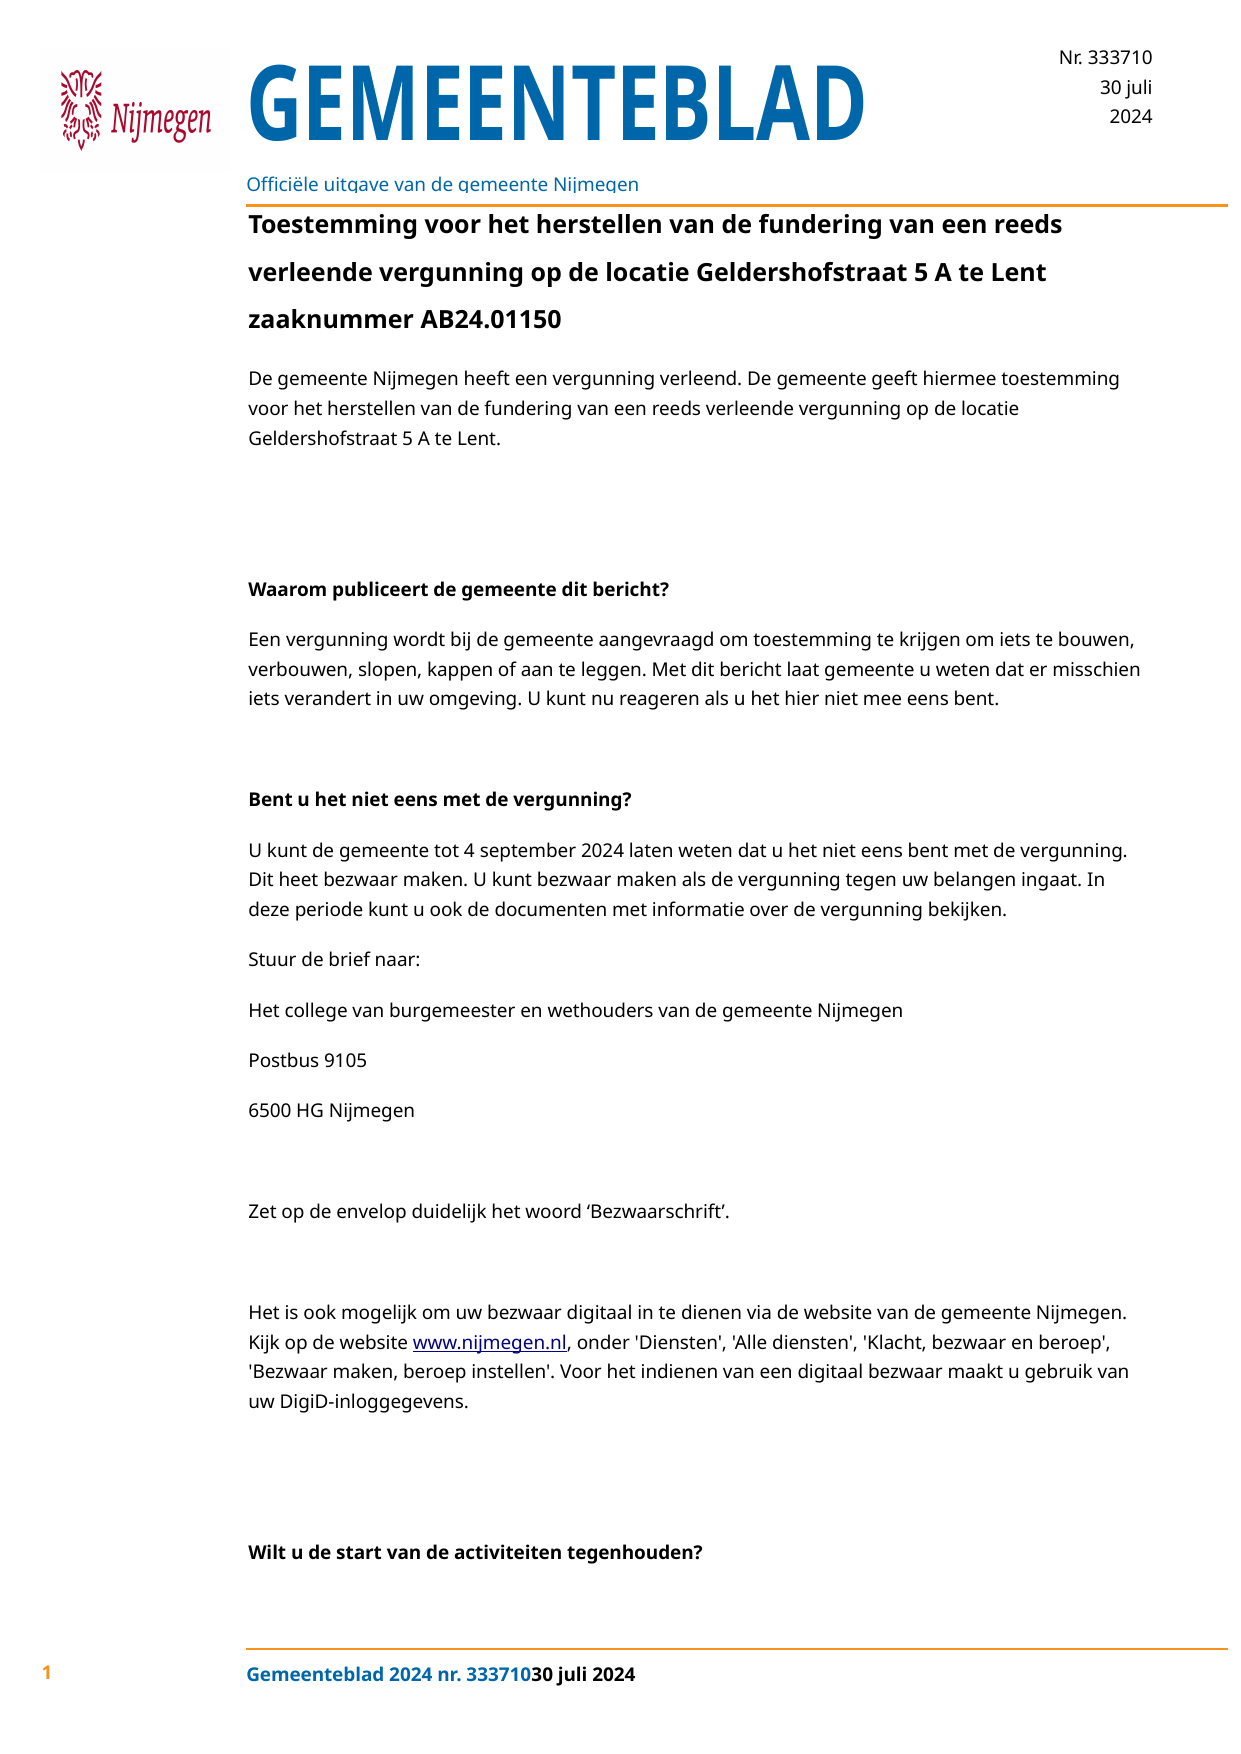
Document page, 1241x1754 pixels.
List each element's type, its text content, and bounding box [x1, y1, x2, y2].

text Het college van burgemeester en wethouders van de gemeente Nijmegen [248, 997, 1152, 1022]
picture [41, 47, 231, 172]
text De gemeente Nijmegen heeft een vergunning verleend. De gemeente geeft hiermee toestemming voor het herstellen van de fundering van een reeds verleende vergunning op de locatie Geldershofstraat 5 A te Lent. [248, 366, 1152, 450]
text Waarom publiceert de gemeente dit bericht? [248, 576, 1152, 602]
text Toestemming voor het herstellen van de fundering van een reeds verleende vergunning op de locatie Geldershofstraat 5 A te Lent zaaknummer AB24.01150 [248, 207, 1152, 336]
text Zet op de envelop duidelijk het woord ‘Bezwaarschrift’. [248, 1198, 1152, 1224]
text 6500 HG Nijmegen [248, 1098, 1152, 1123]
text Een vergunning wordt bij de gemeente aangevraagd om toestemming te krijgen om iets te bouwen, verbouwen, slopen, kappen of aan te leggen. Met dit bericht laat gemeente u weten dat er misschien iets verandert in uw omgeving. U kunt nu reageren als u het hier niet mee eens bent. [248, 626, 1152, 711]
text Bent u het niet eens met de vergunning? [248, 786, 1152, 812]
text Postbus 9105 [248, 1047, 1152, 1073]
text Het is ook mogelijk om uw bezwaar digitaal in te dienen via de website van de gemeente Nijmegen. Kijk op de website www.nijmegen.nl, onder 'Diensten', 'Alle diensten', 'Klacht, bezwaar en beroep', 'Bezwaar maken, beroep instellen'. Voor het indienen van een digitaal bezwaar maakt u gebruik van uw DigiD-inloggegevens. [248, 1299, 1152, 1414]
text Wilt u de start van de activiteiten tegenhouden? [248, 1539, 1152, 1565]
text U kunt de gemeente tot 4 september 2024 laten weten dat u het niet eens bent met de vergunning. Dit heet bezwaar maken. U kunt bezwaar maken als de vergunning tegen uw belangen ingaat. In deze periode kunt u ook de documenten met informatie over de vergunning bekijken. [248, 837, 1152, 922]
text Stuur de brief naar: [248, 946, 1152, 972]
